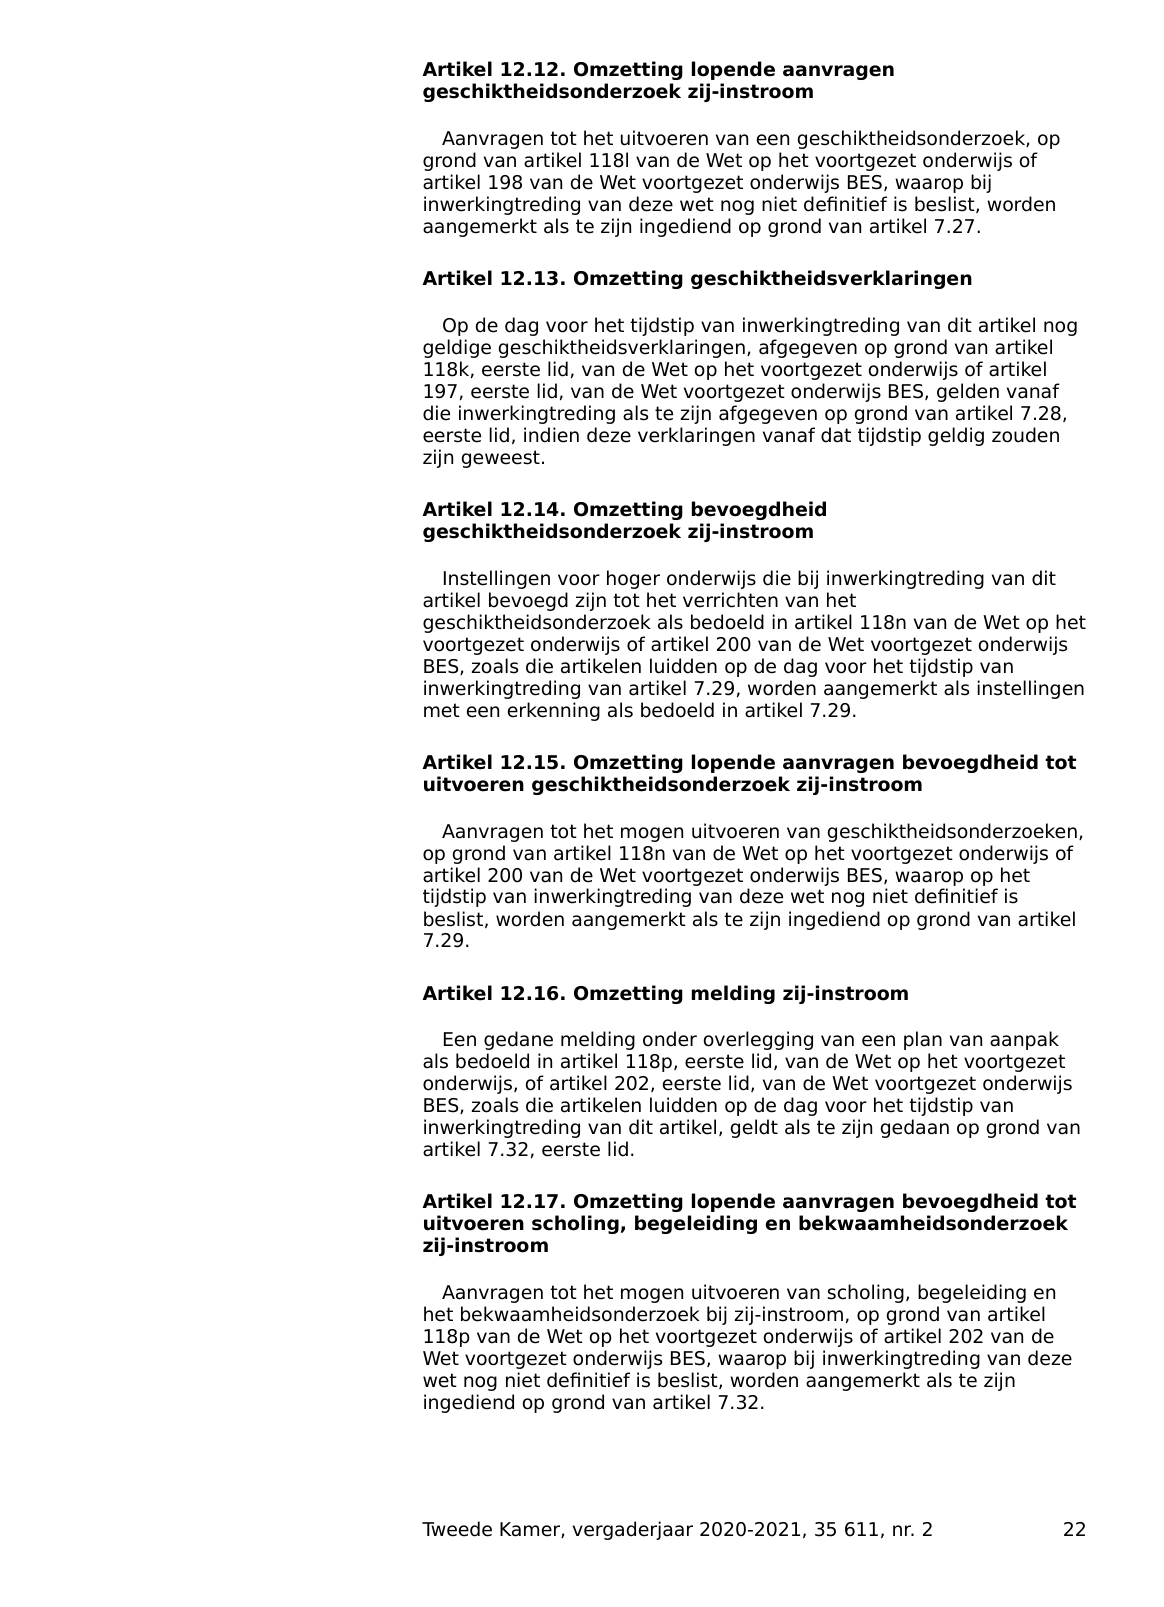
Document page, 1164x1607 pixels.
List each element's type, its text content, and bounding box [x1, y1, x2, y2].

text Instellingen voor hoger onderwijs die bij inwerkingtreding van dit artikel bevoegd zijn tot het verrichten van het geschiktheidsonderzoek als bedoeld in artikel 118n van de Wet op het voortgezet onderwijs of artikel 200 van de Wet voortgezet onderwijs BES, zoals die artikelen luidden op de dag voor het tijdstip van inwerkingtreding van artikel 7.29, worden aangemerkt als instellingen met een erkenning als bedoeld in artikel 7.29. [422, 568, 1087, 722]
subtitle Artikel 12.13. Omzetting geschiktheidsverklaringen [422, 268, 1087, 290]
subtitle Artikel 12.14. Omzetting bevoegdheid geschiktheidsonderzoek zij-instroom [422, 499, 1087, 543]
subtitle Artikel 12.15. Omzetting lopende aanvragen bevoegdheid tot uitvoeren geschiktheidsonderzoek zij-instroom [422, 752, 1087, 796]
text Een gedane melding onder overlegging van een plan van aanpak als bedoeld in artikel 118p, eerste lid, van de Wet op het voortgezet onderwijs, of artikel 202, eerste lid, van de Wet voortgezet onderwijs BES, zoals die artikelen luidden op de dag voor het tijdstip van inwerkingtreding van dit artikel, geldt als te zijn gedaan op grond van artikel 7.32, eerste lid. [422, 1029, 1087, 1161]
text Aanvragen tot het mogen uitvoeren van geschiktheidsonderzoeken, op grond van artikel 118n van de Wet op het voortgezet onderwijs of artikel 200 van de Wet voortgezet onderwijs BES, waarop op het tijdstip van inwerkingtreding van deze wet nog niet definitief is beslist, worden aangemerkt als te zijn ingediend op grond van artikel 7.29. [422, 821, 1087, 952]
subtitle Artikel 12.12. Omzetting lopende aanvragen geschiktheidsonderzoek zij-instroom [422, 59, 1087, 103]
text Aanvragen tot het uitvoeren van een geschiktheidsonderzoek, op grond van artikel 118l van de Wet op het voortgezet onderwijs of artikel 198 van de Wet voortgezet onderwijs BES, waarop bij inwerkingtreding van deze wet nog niet definitief is beslist, worden aangemerkt als te zijn ingediend op grond van artikel 7.27. [422, 128, 1087, 238]
text Aanvragen tot het mogen uitvoeren van scholing, begeleiding en het bekwaamheidsonderzoek bij zij-instroom, op grond van artikel 118p van de Wet op het voortgezet onderwijs of artikel 202 van de Wet voortgezet onderwijs BES, waarop bij inwerkingtreding van deze wet nog niet definitief is beslist, worden aangemerkt als te zijn ingediend op grond van artikel 7.32. [422, 1282, 1087, 1414]
subtitle Artikel 12.17. Omzetting lopende aanvragen bevoegdheid tot uitvoeren scholing, begeleiding en bekwaamheidsonderzoek zij-instroom [422, 1191, 1087, 1257]
text Op de dag voor het tijdstip van inwerkingtreding van dit artikel nog geldige geschiktheidsverklaringen, afgegeven op grond van artikel 118k, eerste lid, van de Wet op het voortgezet onderwijs of artikel 197, eerste lid, van de Wet voortgezet onderwijs BES, gelden vanaf die inwerkingtreding als te zijn afgegeven op grond van artikel 7.28, eerste lid, indien deze verklaringen vanaf dat tijdstip geldig zouden zijn geweest. [422, 315, 1087, 469]
subtitle Artikel 12.16. Omzetting melding zij-instroom [422, 982, 1087, 1004]
